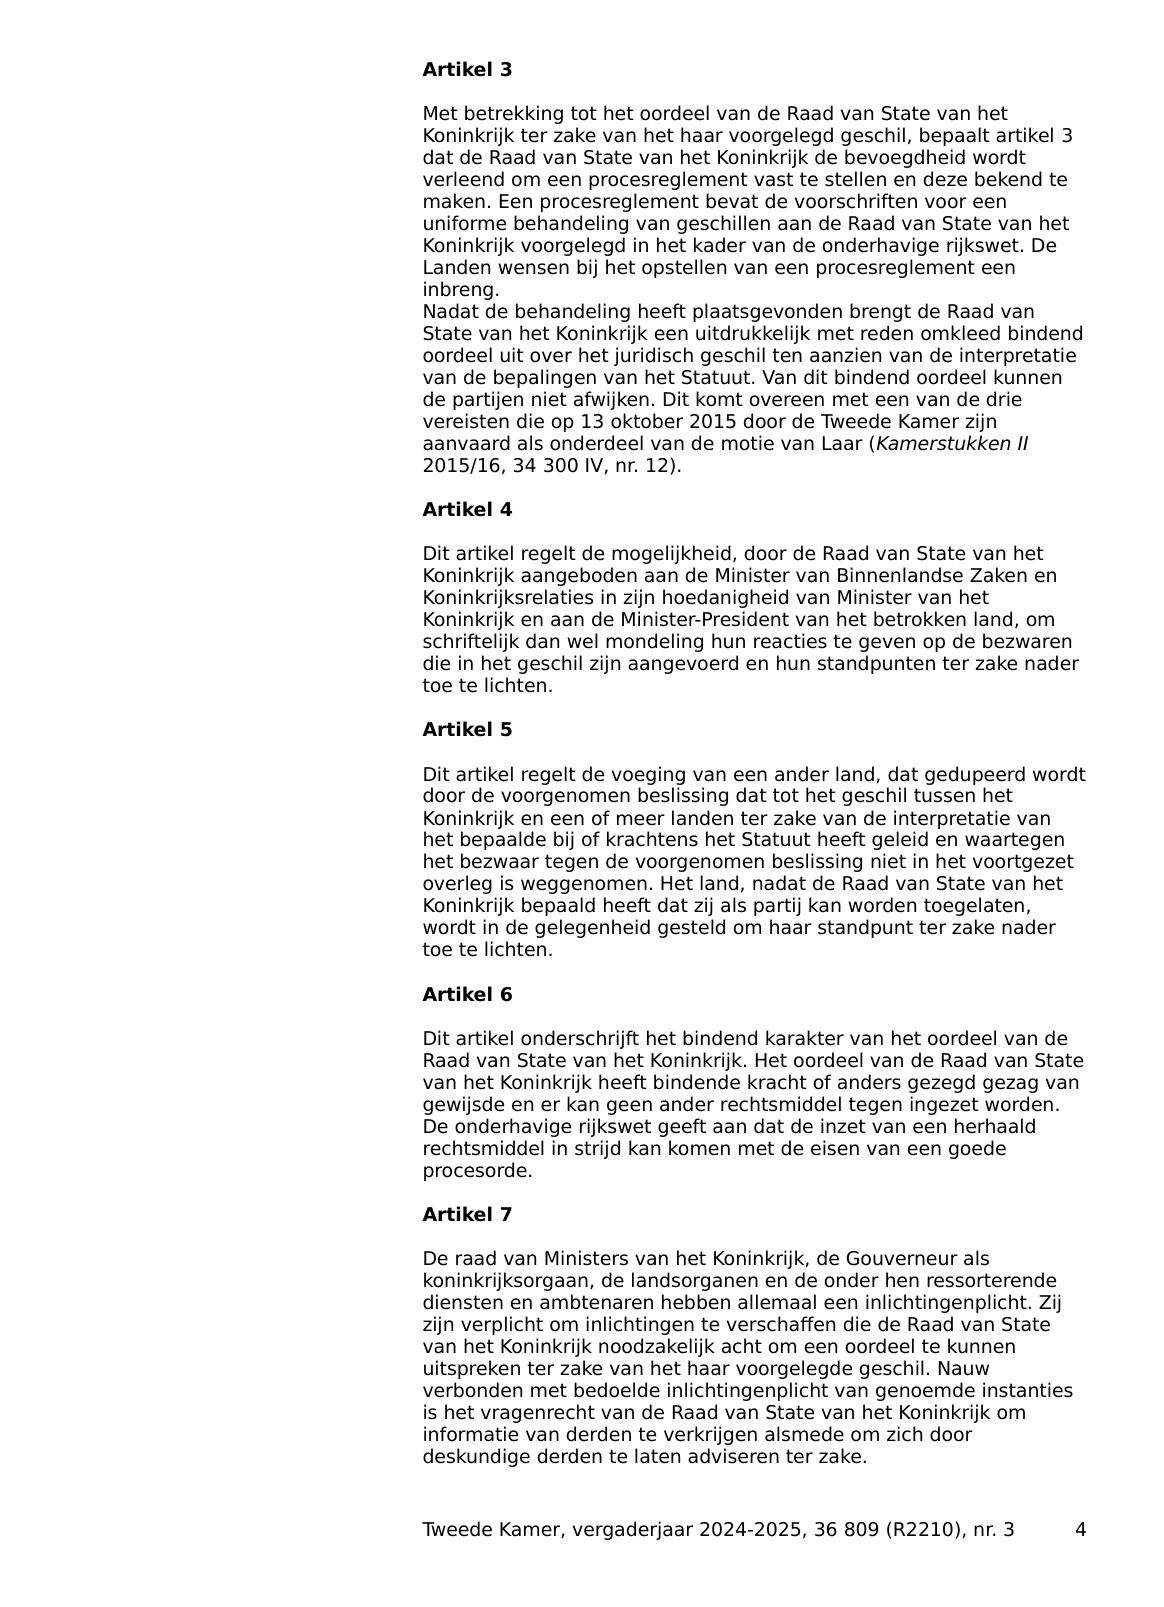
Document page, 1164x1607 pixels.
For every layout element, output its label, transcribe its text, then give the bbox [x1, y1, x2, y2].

text Dit artikel regelt de mogelijkheid, door de Raad van State van het Koninkrijk aangeboden aan de Minister van Binnenlandse Zaken en Koninkrijksrelaties in zijn hoedanigheid van Minister van het Koninkrijk en aan de Minister-President van het betrokken land, om schriftelijk dan wel mondeling hun reacties te geven op de bezwaren die in het geschil zijn aangevoerd en hun standpunten ter zake nader toe te lichten. [422, 543, 1087, 697]
text Dit artikel onderschrijft het bindend karakter van het oordeel van de Raad van State van het Koninkrijk. Het oordeel van de Raad van State van het Koninkrijk heeft bindende kracht of anders gezegd gezag van gewijsde en er kan geen ander rechtsmiddel tegen ingezet worden. De onderhavige rijkswet geeft aan dat de inzet van een herhaald rechtsmiddel in strijd kan komen met de eisen van een goede procesorde. [422, 1028, 1087, 1181]
text Met betrekking tot het oordeel van de Raad van State van het Koninkrijk ter zake van het haar voorgelegd geschil, bepaalt artikel 3 dat de Raad van State van het Koninkrijk de bevoegdheid wordt verleend om een procesreglement vast te stellen en deze bekend te maken. Een procesreglement bevat de voorschriften voor een uniforme behandeling van geschillen aan de Raad van State van het Koninkrijk voorgelegd in het kader van de onderhavige rijkswet. De Landen wensen bij het opstellen van een procesreglement een inbreng. [422, 103, 1087, 301]
text De raad van Ministers van het Koninkrijk, de Gouverneur als koninkrijksorgaan, de landsorganen en de onder hen ressorterende diensten en ambtenaren hebben allemaal een inlichtingenplicht. Zij zijn verplicht om inlichtingen te verschaffen die de Raad van State van het Koninkrijk noodzakelijk acht om een oordeel te kunnen uitspreken ter zake van het haar voorgelegde geschil. Nauw verbonden met bedoelde inlichtingenplicht van genoemde instanties is het vragenrecht van de Raad van State van het Koninkrijk om informatie van derden te verkrijgen alsmede om zich door deskundige derden te laten adviseren ter zake. [422, 1248, 1087, 1468]
subtitle Artikel 5 [422, 719, 1087, 741]
text Nadat de behandeling heeft plaatsgevonden brengt de Raad van State van het Koninkrijk een uitdrukkelijk met reden omkleed bindend oordeel uit over het juridisch geschil ten aanzien van de interpretatie van de bepalingen van het Statuut. Van dit bindend oordeel kunnen de partijen niet afwijken. Dit komt overeen met een van de drie vereisten die op 13 oktober 2015 door de Tweede Kamer zijn aanvaard als onderdeel van de motie van Laar (Kamerstukken II 2015/16, 34 300 IV, nr. 12). [422, 301, 1087, 477]
text Dit artikel regelt de voeging van een ander land, dat gedupeerd wordt door de voorgenomen beslissing dat tot het geschil tussen het Koninkrijk en een of meer landen ter zake van de interpretatie van het bepaalde bij of krachtens het Statuut heeft geleid en waartegen het bezwaar tegen de voorgenomen beslissing niet in het voortgezet overleg is weggenomen. Het land, nadat de Raad van State van het Koninkrijk bepaald heeft dat zij als partij kan worden toegelaten, wordt in de gelegenheid gesteld om haar standpunt ter zake nader toe te lichten. [422, 763, 1087, 961]
subtitle Artikel 7 [422, 1204, 1087, 1226]
subtitle Artikel 4 [422, 499, 1087, 521]
subtitle Artikel 6 [422, 983, 1087, 1005]
subtitle Artikel 3 [422, 59, 1087, 81]
